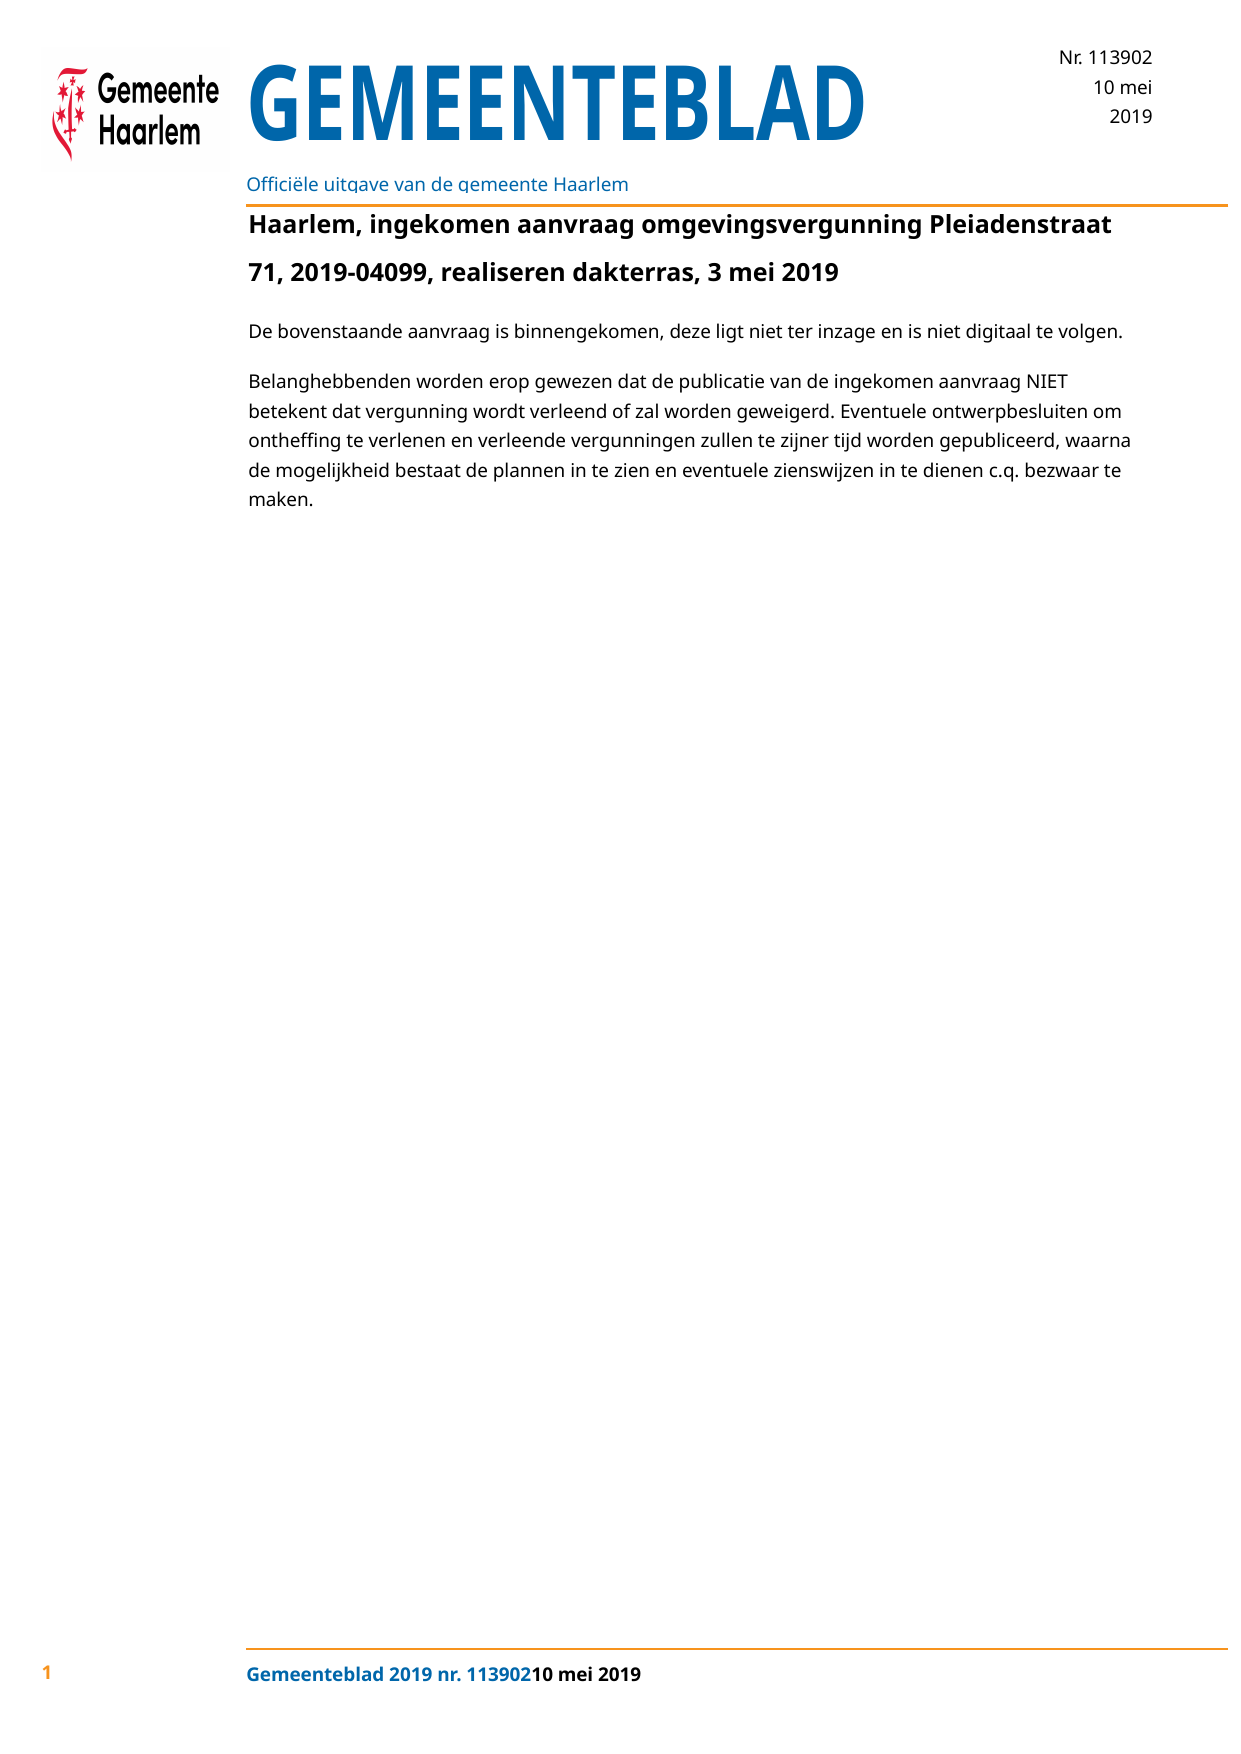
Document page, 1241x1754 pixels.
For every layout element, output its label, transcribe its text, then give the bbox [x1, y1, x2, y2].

text De bovenstaande aanvraag is binnengekomen, deze ligt niet ter inzage en is niet digitaal te volgen. [248, 318, 1152, 344]
text Haarlem, ingekomen aanvraag omgevingsvergunning Pleiadenstraat 71, 2019-04099, realiseren dakterras, 3 mei 2019 [248, 207, 1152, 288]
picture [41, 47, 231, 172]
text Belanghebbenden worden erop gewezen dat de publicatie van de ingekomen aanvraag NIET betekent dat vergunning wordt verleend of zal worden geweigerd. Eventuele ontwerpbesluiten om ontheffing te verlenen en verleende vergunningen zullen te zijner tijd worden gepubliceerd, waarna de mogelijkheid bestaat de plannen in te zien en eventuele zienswijzen in te dienen c.q. bezwaar te maken. [248, 368, 1152, 512]
